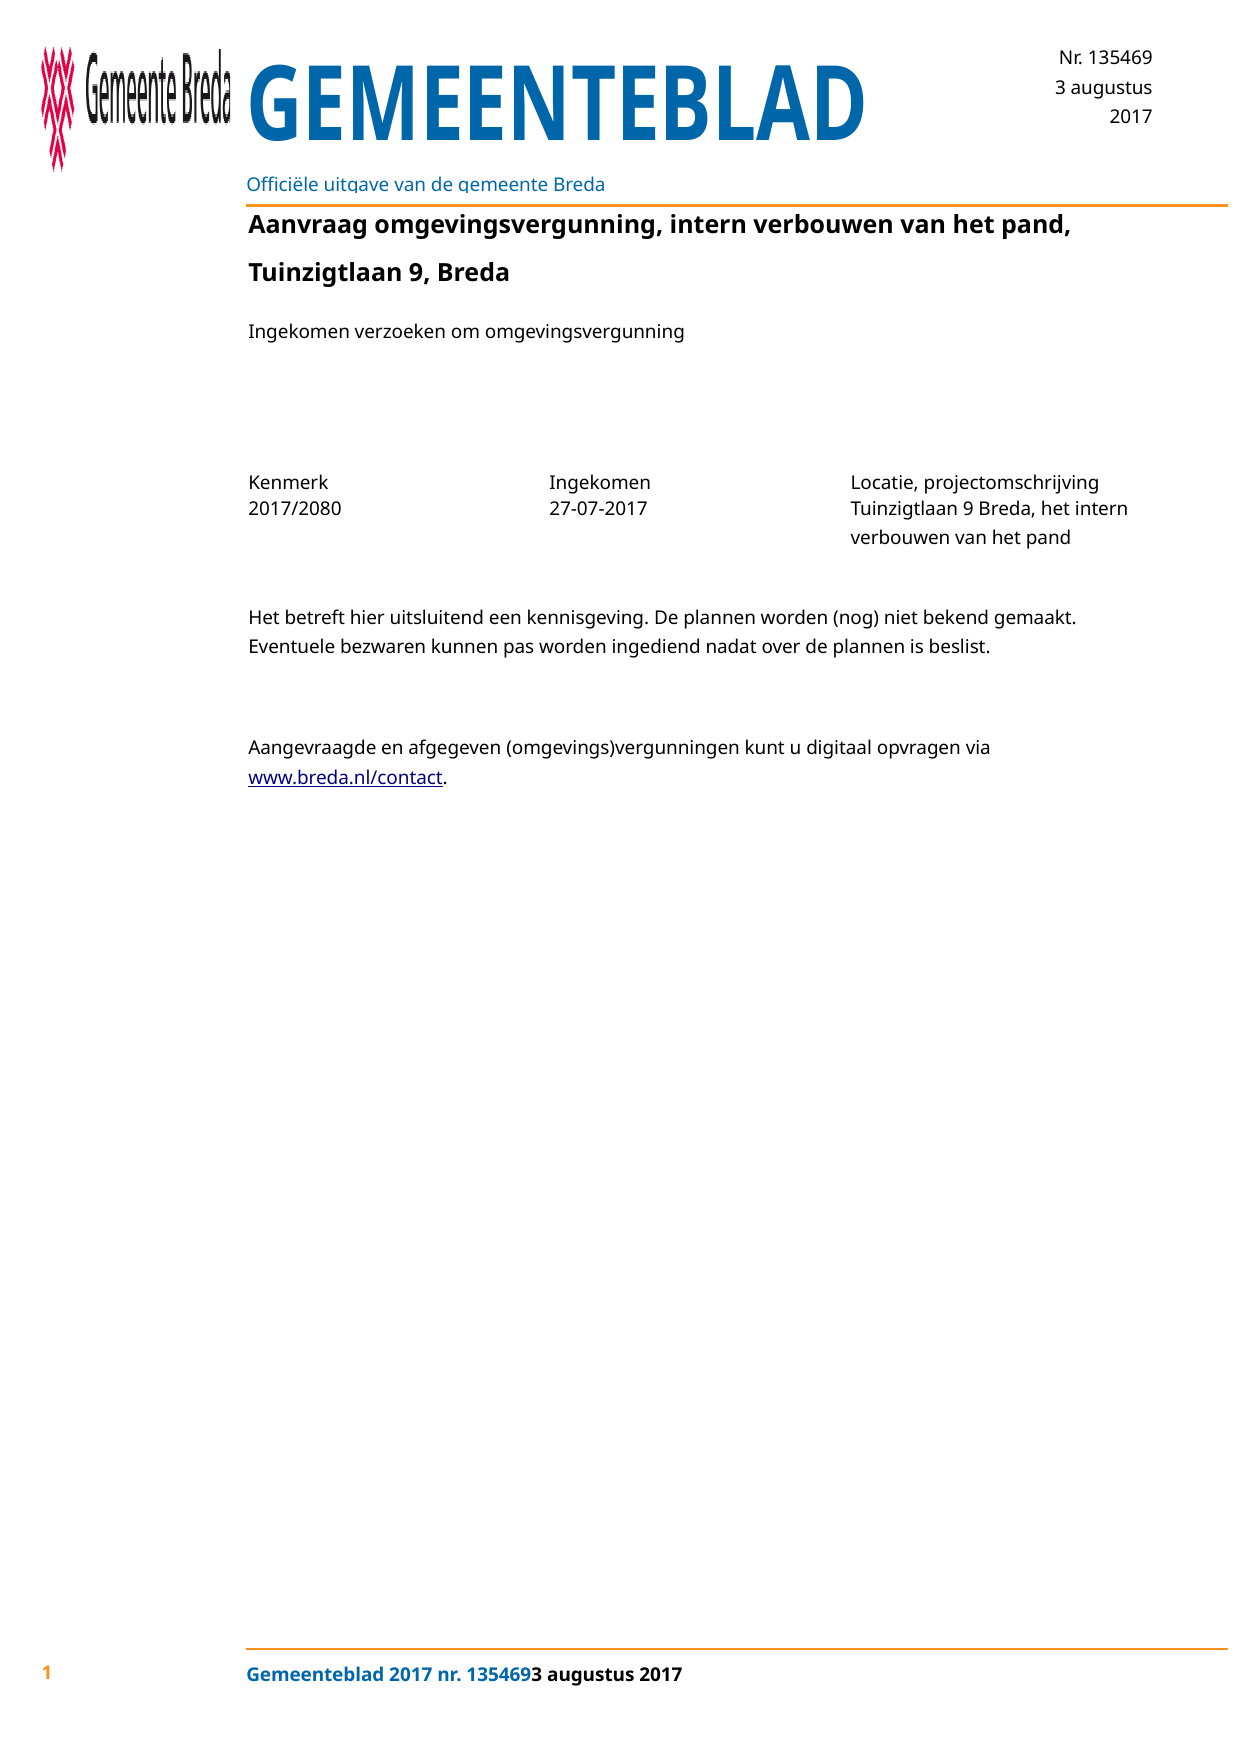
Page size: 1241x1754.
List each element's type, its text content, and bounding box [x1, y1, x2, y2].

table_header Kenmerk [248, 469, 549, 495]
table_cell Tuinzigtlaan 9 Breda, het intern verbouwen van het pand [850, 495, 1152, 550]
table_cell 2017/2080 [248, 495, 549, 550]
table_header Ingekomen [549, 469, 850, 495]
text Het betreft hier uitsluitend een kennisgeving. De plannen worden (nog) niet bekend gemaakt. Eventuele bezwaren kunnen pas worden ingediend nadat over de plannen is beslist. [248, 604, 1152, 659]
text Aangevraagde en afgegeven (omgevings)vergunningen kunt u digitaal opvragen via www.breda.nl/contact. [248, 734, 1152, 790]
text Ingekomen verzoeken om omgevingsvergunning [248, 318, 1152, 344]
table_cell 27-07-2017 [549, 495, 850, 550]
picture [41, 47, 231, 172]
table_header Locatie, projectomschrijving [850, 469, 1152, 495]
text Aanvraag omgevingsvergunning, intern verbouwen van het pand, Tuinzigtlaan 9, Breda [248, 207, 1152, 288]
